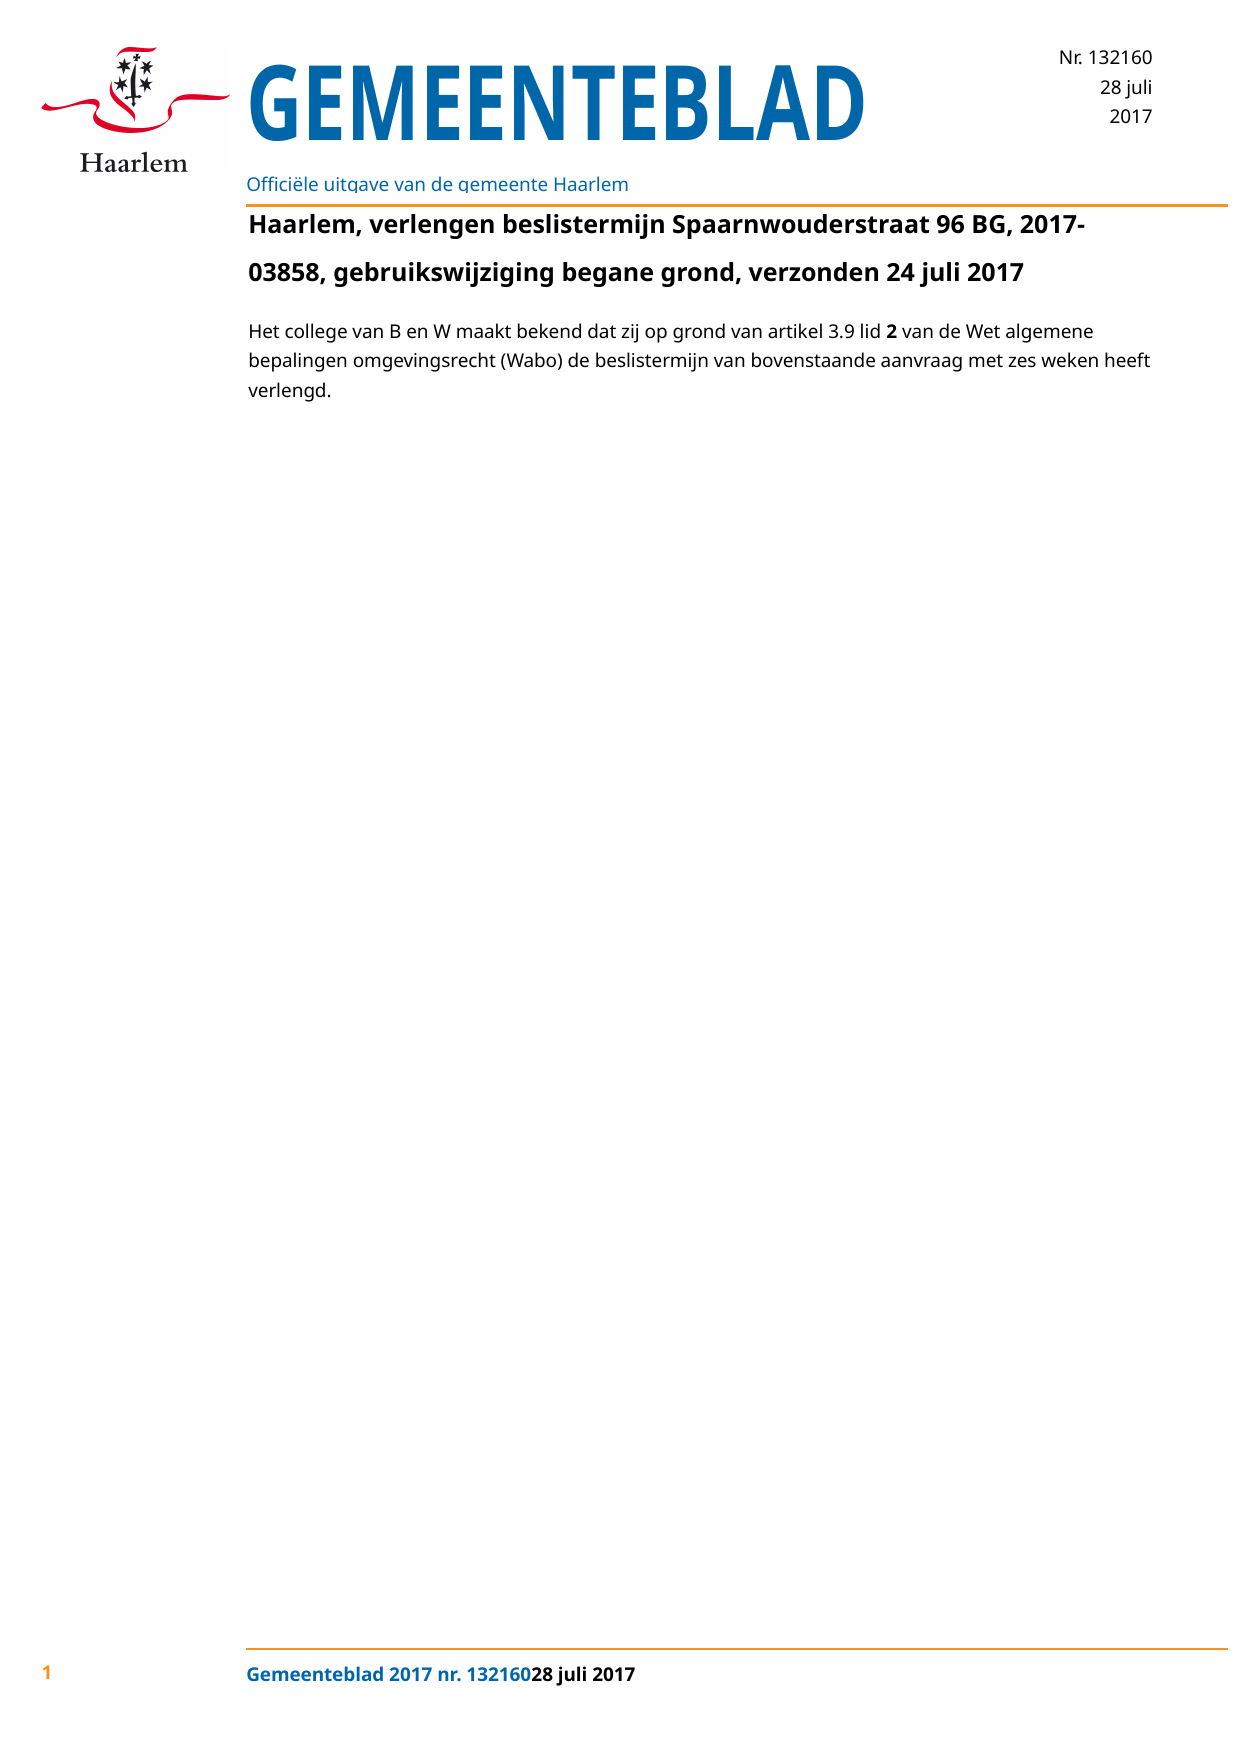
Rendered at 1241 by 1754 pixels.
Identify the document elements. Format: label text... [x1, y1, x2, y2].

picture [41, 47, 231, 172]
text Het college van B en W maakt bekend dat zij op grond van artikel 3.9 lid 2 van de Wet algemene bepalingen omgevingsrecht (Wabo) de beslistermijn van bovenstaande aanvraag met zes weken heeft verlengd. [248, 318, 1152, 403]
text Haarlem, verlengen beslistermijn Spaarnwouderstraat 96 BG, 2017-03858, gebruikswijziging begane grond, verzonden 24 juli 2017 [248, 207, 1152, 288]
